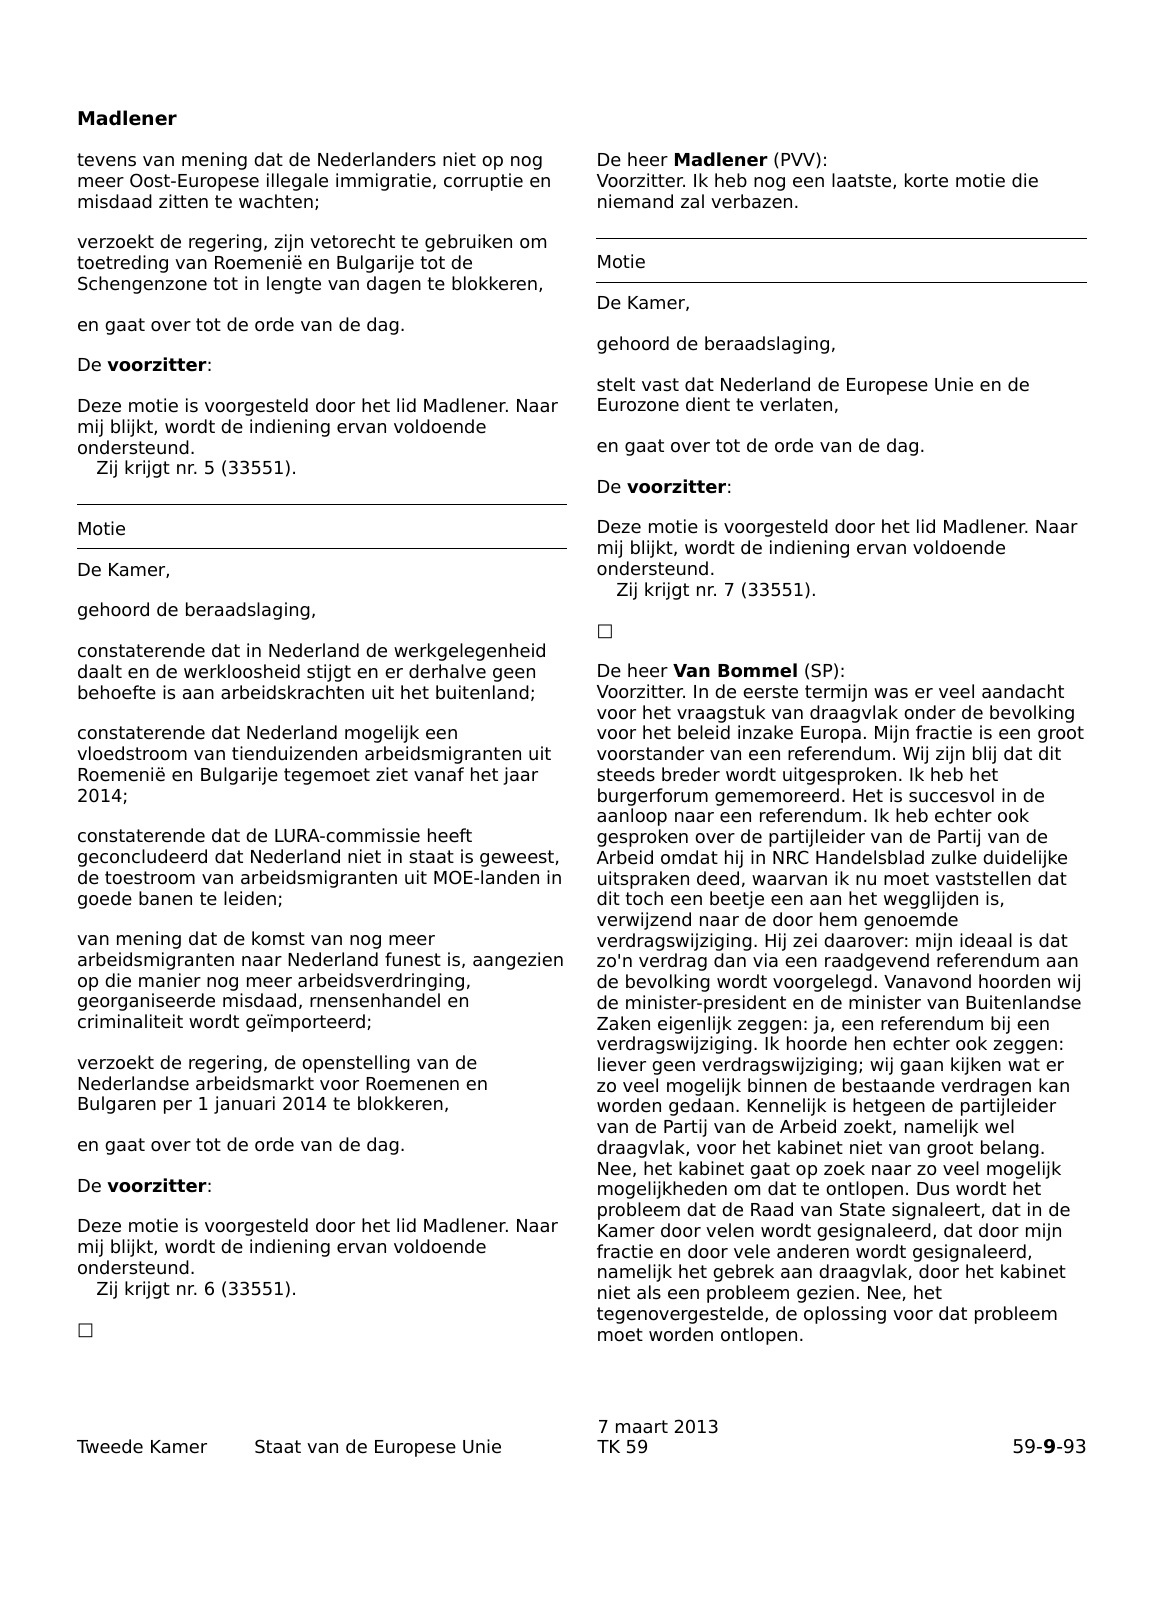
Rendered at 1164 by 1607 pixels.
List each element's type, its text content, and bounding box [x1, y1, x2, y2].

text Deze motie is voorgesteld door het lid Madlener. Naar mij blijkt, wordt de indiening ervan voldoende ondersteund. [77, 1216, 567, 1278]
text gehoord de beraadslaging, [77, 600, 567, 621]
text De heer Van Bommel (SP): [596, 661, 1087, 682]
text tevens van mening dat de Nederlanders niet op nog meer Oost-Europese illegale immigratie, corruptie en misdaad zitten te wachten; [77, 150, 567, 212]
text De heer Madlener (PVV): [596, 150, 1087, 171]
text verzoekt de regering, zijn vetorecht te gebruiken om toetreding van Roemenië en Bulgarije tot de Schengenzone tot in lengte van dagen te blokkeren, [77, 232, 567, 294]
text constaterende dat de LURA-commissie heeft geconcludeerd dat Nederland niet in staat is geweest, de toestroom van arbeidsmigranten uit MOE-landen in goede banen te leiden; [77, 826, 567, 909]
text Voorzitter. Ik heb nog een laatste, korte motie die niemand zal verbazen. [596, 171, 1087, 212]
text Voorzitter. In de eerste termijn was er veel aandacht voor het vraagstuk van draagvlak onder de bevolking voor het beleid inzake Europa. Mijn fractie is een groot voorstander van een referendum. Wij zijn blij dat dit steeds breder wordt uitgesproken. Ik heb het burgerforum gememoreerd. Het is succesvol in de aanloop naar een referendum. Ik heb echter ook gesproken over de partijleider van de Partij van de Arbeid omdat hij in NRC Handelsblad zulke duidelijke uitspraken deed, waarvan ik nu moet vaststellen dat dit toch een beetje een aan het wegglijden is, verwijzend naar de door hem genoemde verdragswijziging. Hij zei daarover: mijn ideaal is dat zo'n verdrag dan via een raadgevend referendum aan de bevolking wordt voorgelegd. Vanavond hoorden wij de minister-president en de minister van Buitenlandse Zaken eigenlijk zeggen: ja, een referendum bij een verdragswijziging. Ik hoorde hen echter ook zeggen: liever geen verdragswijziging; wij gaan kijken wat er zo veel mogelijk binnen de bestaande verdragen kan worden gedaan. Kennelijk is hetgeen de partijleider van de Partij van de Arbeid zoekt, namelijk wel draagvlak, voor het kabinet niet van groot belang. Nee, het kabinet gaat op zoek naar zo veel mogelijk mogelijkheden om dat te ontlopen. Dus wordt het probleem dat de Raad van State signaleert, dat in de Kamer door velen wordt gesignaleerd, dat door mijn fractie en door vele anderen wordt gesignaleerd, namelijk het gebrek aan draagvlak, door het kabinet niet als een probleem gezien. Nee, het tegenovergestelde, de oplossing voor dat probleem moet worden ontlopen. [596, 682, 1087, 1345]
text De Kamer, [77, 559, 567, 580]
text en gaat over tot de orde van de dag. [77, 1135, 567, 1156]
text De voorzitter: [77, 355, 567, 376]
text van mening dat de komst van nog meer arbeidsmigranten naar Nederland funest is, aangezien op die manier nog meer arbeidsverdringing, georganiseerde misdaad, rnensenhandel en criminaliteit wordt geïmporteerd; [77, 929, 567, 1033]
text en gaat over tot de orde van de dag. [77, 314, 567, 335]
text stelt vast dat Nederland de Europese Unie en de Eurozone dient te verlaten, [596, 374, 1087, 416]
text Motie [596, 252, 1087, 273]
text Motie [77, 519, 567, 539]
text Deze motie is voorgesteld door het lid Madlener. Naar mij blijkt, wordt de indiening ervan voldoende ondersteund. [77, 396, 567, 458]
text verzoekt de regering, de openstelling van de Nederlandse arbeidsmarkt voor Roemenen en Bulgaren per 1 januari 2014 te blokkeren, [77, 1053, 567, 1115]
text Zij krijgt nr. 5 (33551). [77, 458, 567, 479]
text gehoord de beraadslaging, [596, 334, 1087, 354]
text De voorzitter: [77, 1176, 567, 1196]
text □ [596, 620, 1087, 641]
text Zij krijgt nr. 6 (33551). [77, 1278, 567, 1299]
text constaterende dat Nederland mogelijk een vloedstroom van tienduizenden arbeidsmigranten uit Roemenië en Bulgarije tegemoet ziet vanaf het jaar 2014; [77, 723, 567, 806]
text □ [77, 1319, 567, 1340]
text De voorzitter: [596, 477, 1087, 497]
text Deze motie is voorgesteld door het lid Madlener. Naar mij blijkt, wordt de indiening ervan voldoende ondersteund. [596, 517, 1087, 579]
text constaterende dat in Nederland de werkgelegenheid daalt en de werkloosheid stijgt en er derhalve geen behoefte is aan arbeidskrachten uit het buitenland; [77, 641, 567, 703]
text en gaat over tot de orde van de dag. [596, 436, 1087, 457]
text De Kamer, [596, 293, 1087, 314]
text Zij krijgt nr. 7 (33551). [596, 579, 1087, 600]
